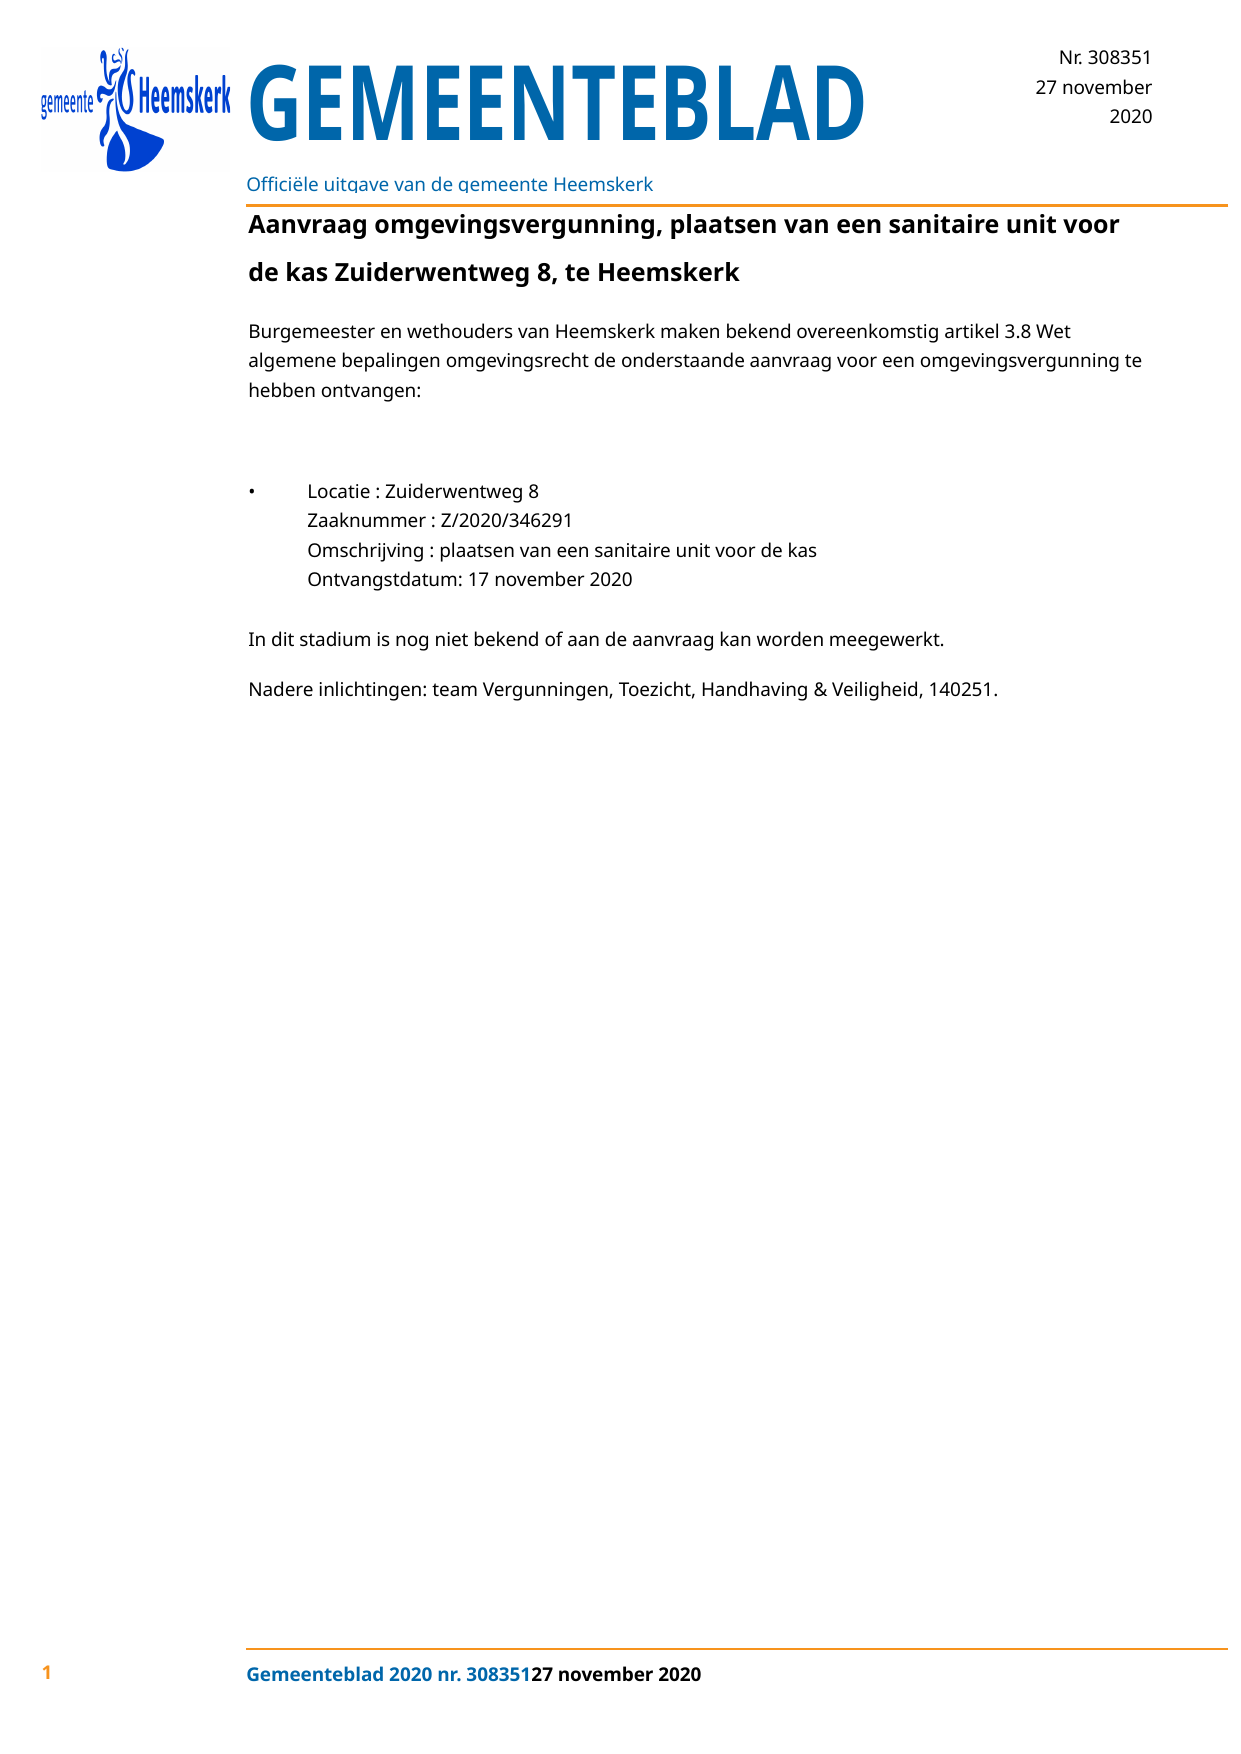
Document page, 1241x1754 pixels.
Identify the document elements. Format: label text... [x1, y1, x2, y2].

text Aanvraag omgevingsvergunning, plaatsen van een sanitaire unit voor de kas Zuiderwentweg 8, te Heemskerk [248, 207, 1152, 288]
list Locatie : Zuiderwentweg 8 [248, 478, 1152, 504]
list Ontvangstdatum: 17 november 2020 [248, 567, 1152, 592]
list Omschrijving : plaatsen van een sanitaire unit voor de kas [248, 537, 1152, 563]
text In dit stadium is nog niet bekend of aan de aanvraag kan worden meegewerkt. [248, 626, 1152, 652]
list Zaaknummer : Z/2020/346291 [248, 507, 1152, 533]
picture [41, 47, 231, 172]
text Burgemeester en wethouders van Heemskerk maken bekend overeenkomstig artikel 3.8 Wet algemene bepalingen omgevingsrecht de onderstaande aanvraag voor een omgevingsvergunning te hebben ontvangen: [248, 318, 1152, 403]
text Nadere inlichtingen: team Vergunningen, Toezicht, Handhaving & Veiligheid, 140251. [248, 676, 1152, 702]
